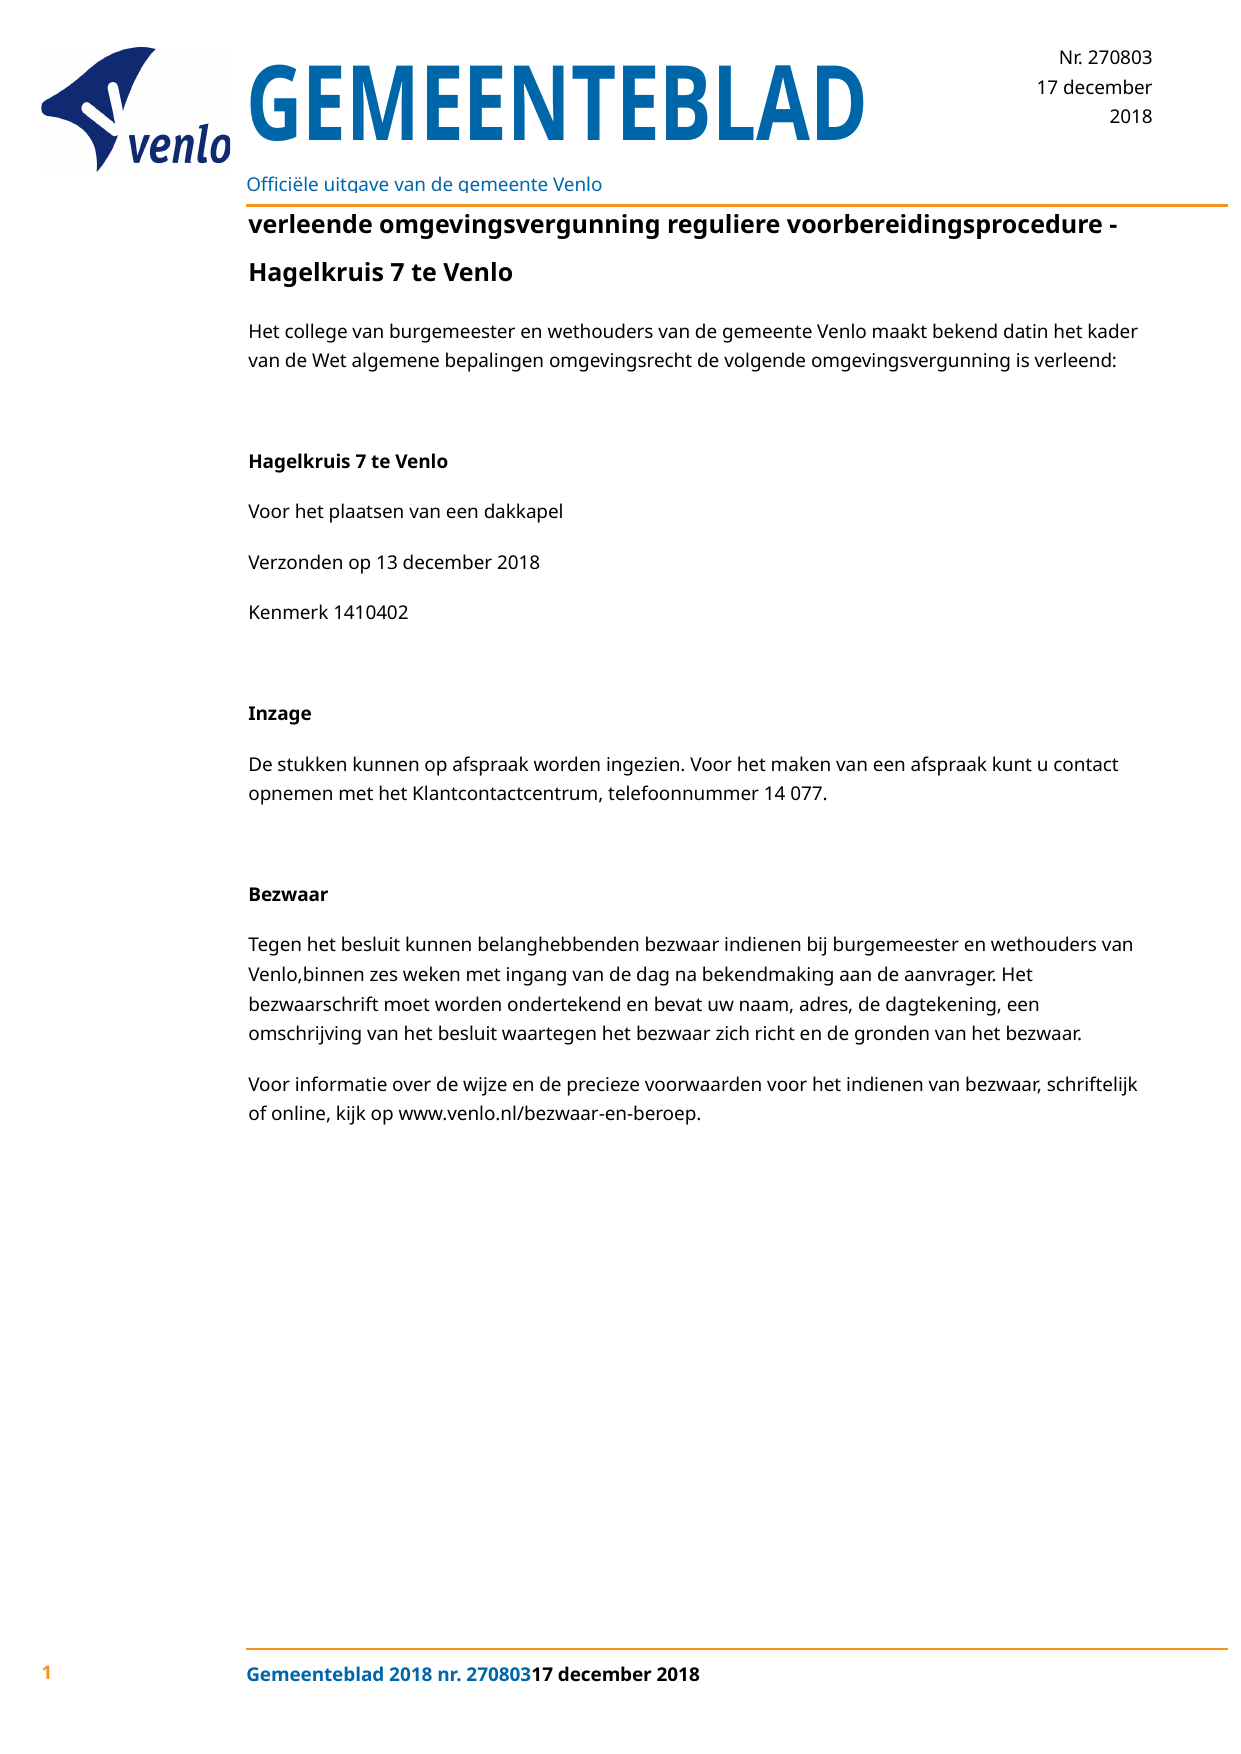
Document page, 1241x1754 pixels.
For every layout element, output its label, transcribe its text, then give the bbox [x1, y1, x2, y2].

text Voor het plaatsen van een dakkapel [248, 499, 1152, 524]
text De stukken kunnen op afspraak worden ingezien. Voor het maken van een afspraak kunt u contact opnemen met het Klantcontactcentrum, telefoonnummer 14 077. [248, 751, 1152, 806]
text Inzage [248, 700, 1152, 726]
text Verzonden op 13 december 2018 [248, 549, 1152, 575]
text verleende omgevingsvergunning reguliere voorbereidingsprocedure - Hagelkruis 7 te Venlo [248, 207, 1152, 288]
picture [41, 47, 231, 172]
text Het college van burgemeester en wethouders van de gemeente Venlo maakt bekend datin het kader van de Wet algemene bepalingen omgevingsrecht de volgende omgevingsvergunning is verleend: [248, 318, 1152, 373]
text Tegen het besluit kunnen belanghebbenden bezwaar indienen bij burgemeester en wethouders van Venlo,binnen zes weken met ingang van de dag na bekendmaking aan de aanvrager. Het bezwaarschrift moet worden ondertekend en bevat uw naam, adres, de dagtekening, een omschrijving van het besluit waartegen het bezwaar zich richt en de gronden van het bezwaar. [248, 932, 1152, 1046]
text Bezwaar [248, 881, 1152, 907]
text Voor informatie over de wijze en de precieze voorwaarden voor het indienen van bezwaar, schriftelijk of online, kijk op www.venlo.nl/bezwaar-en-beroep. [248, 1071, 1152, 1126]
text Hagelkruis 7 te Venlo [248, 448, 1152, 474]
text Kenmerk 1410402 [248, 599, 1152, 625]
